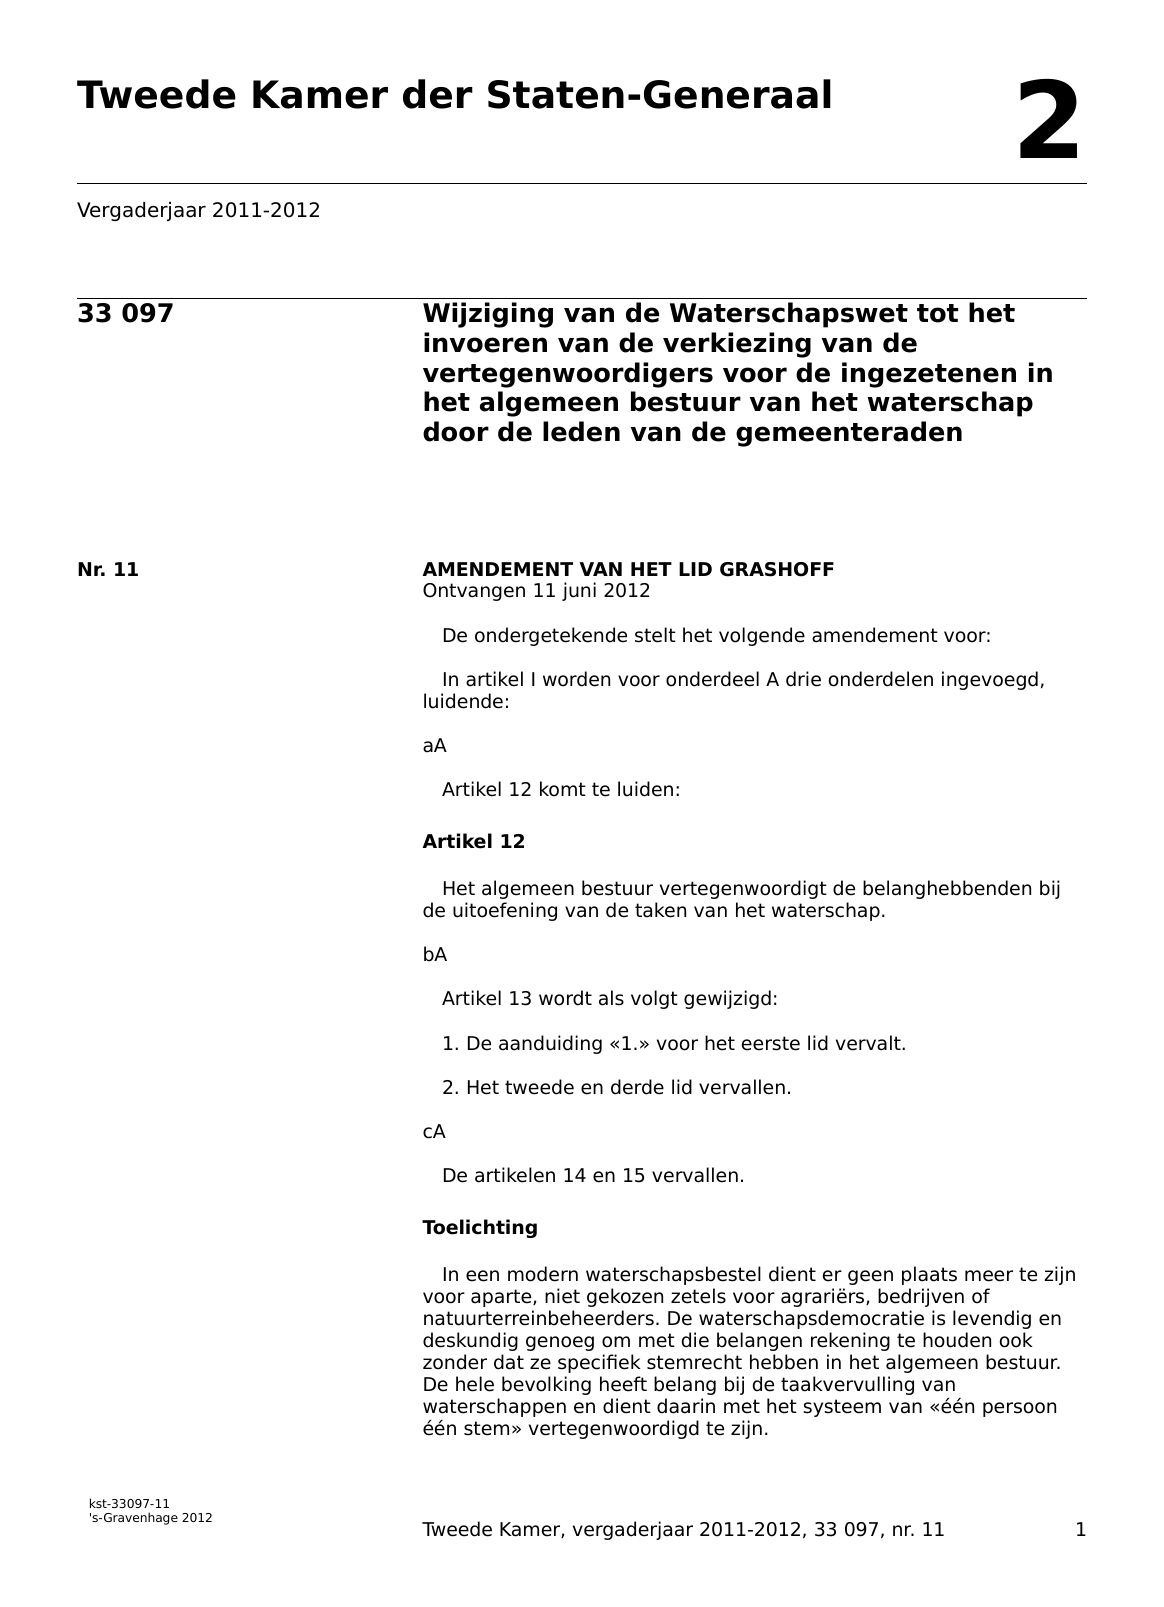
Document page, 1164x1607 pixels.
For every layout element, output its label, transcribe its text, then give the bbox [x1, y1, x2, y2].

text In een modern waterschapsbestel dient er geen plaats meer te zijn voor aparte, niet gekozen zetels voor agrariërs, bedrijven of natuurterreinbeheerders. De waterschapsdemocratie is levendig en deskundig genoeg om met die belangen rekening te houden ook zonder dat ze specifiek stemrecht hebben in het algemeen bestuur. De hele bevolking heeft belang bij de taakvervulling van waterschappen en dient daarin met het systeem van «één persoon één stem» vertegenwoordigd te zijn. [422, 1264, 1087, 1440]
text kst-33097-11 [88, 1497, 323, 1511]
subtitle Nr. 11 AMENDEMENT VAN HET LID GRASHOFF [77, 558, 1087, 580]
subtitle Toelichting [422, 1217, 1087, 1239]
subtitle Artikel 12 [422, 831, 1087, 853]
text 's-Gravenhage 2012 [88, 1511, 323, 1525]
subtitle 33 097 Wijziging van de Waterschapswet tot het invoeren van de verkiezing van de vertegenwoordigers voor de ingezetenen in het algemeen bestuur van het waterschap door de leden van de gemeenteraden [77, 299, 1087, 447]
text Artikel 12 komt te luiden: [422, 779, 1087, 801]
text De artikelen 14 en 15 vervallen. [422, 1165, 1087, 1187]
text bA [422, 944, 1087, 966]
text aA [422, 735, 1087, 757]
text cA [422, 1121, 1087, 1143]
table_cell Vergaderjaar 2011-2012 [77, 184, 1087, 298]
text 1. De aanduiding «1.» voor het eerste lid vervalt. [422, 1032, 1087, 1054]
text Ontvangen 11 juni 2012 [422, 580, 1087, 602]
table_header 2 [886, 59, 1087, 183]
text Artikel 13 wordt als volgt gewijzigd: [422, 988, 1087, 1010]
text 2. Het tweede en derde lid vervallen. [422, 1077, 1087, 1099]
text In artikel I worden voor onderdeel A drie onderdelen ingevoegd, luidende: [422, 669, 1087, 713]
text De ondergetekende stelt het volgende amendement voor: [422, 624, 1087, 647]
table_header Tweede Kamer der Staten-Generaal [77, 59, 886, 183]
text Het algemeen bestuur vertegenwoordigt de belanghebbenden bij de uitoefening van de taken van het waterschap. [422, 878, 1087, 922]
